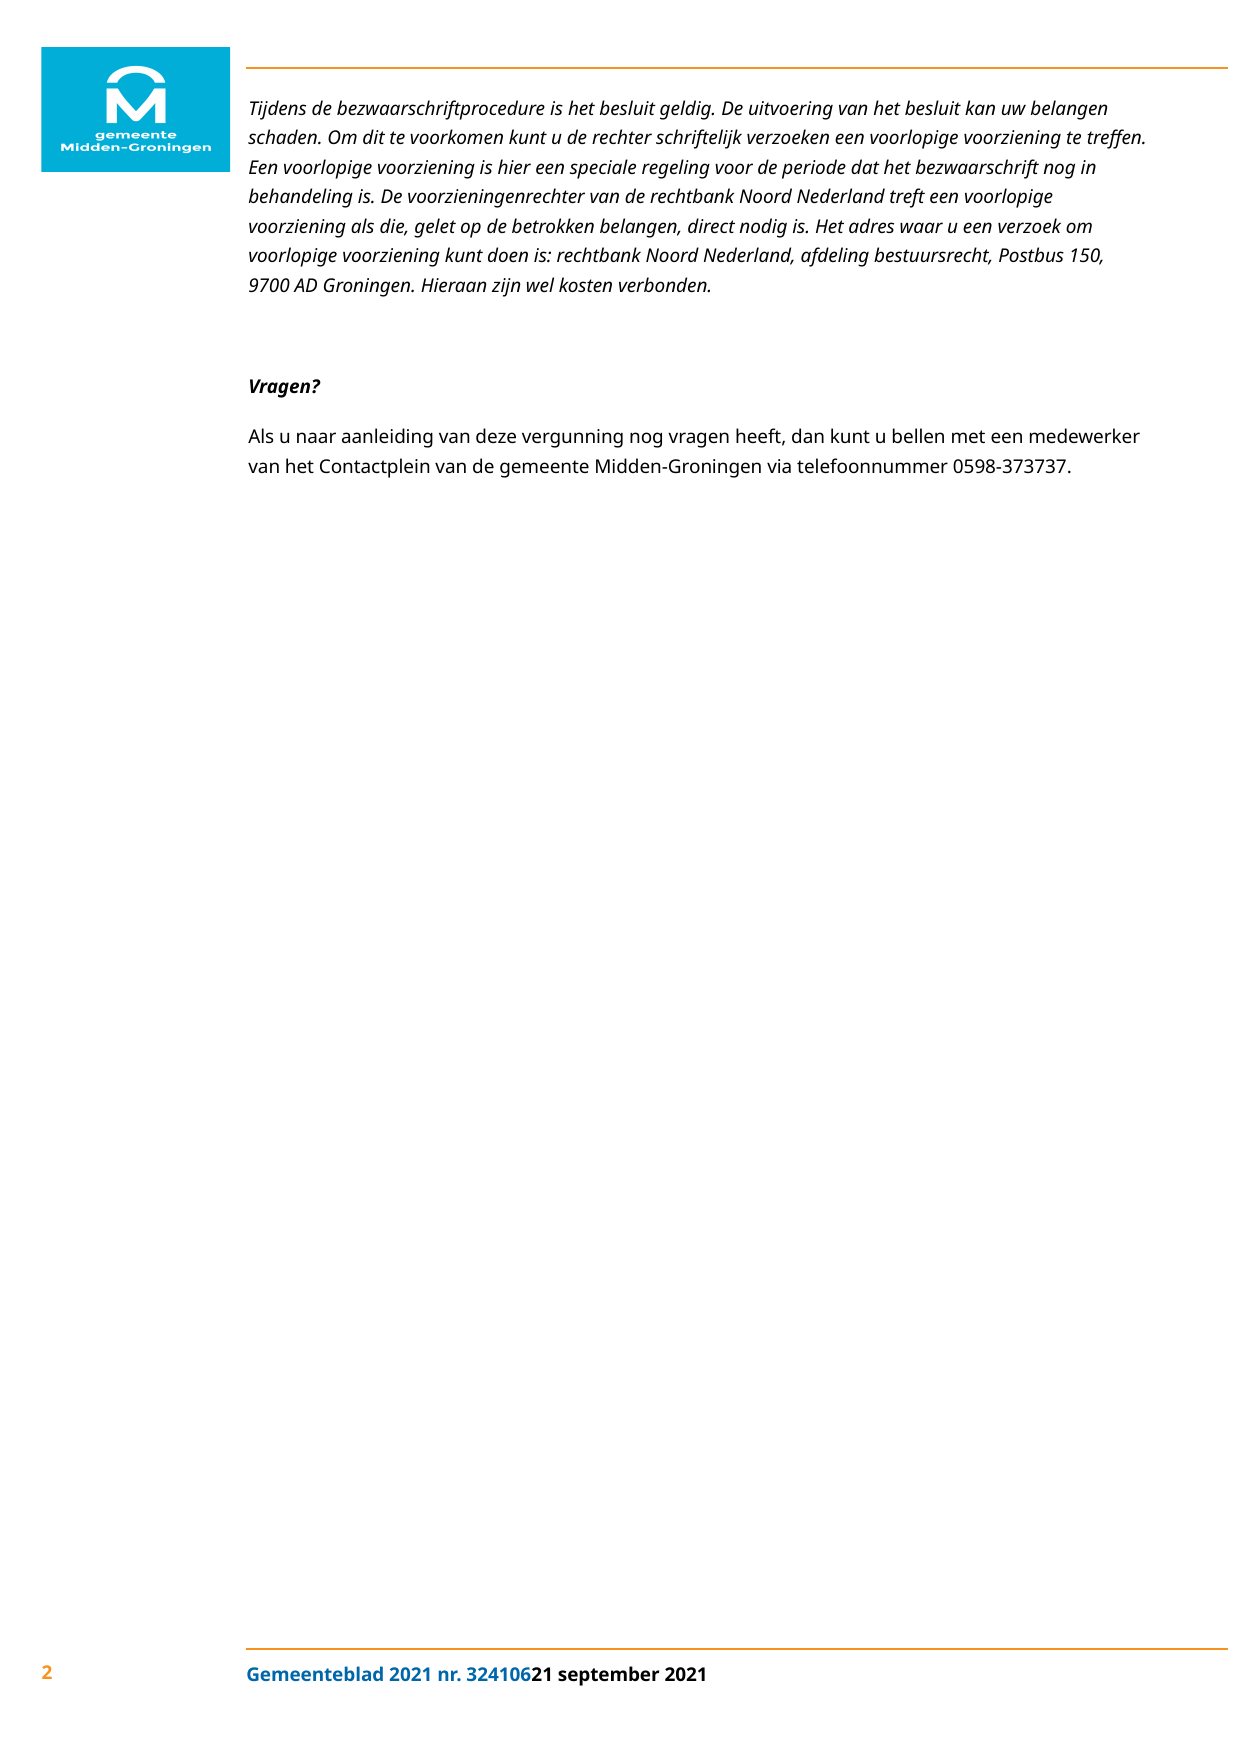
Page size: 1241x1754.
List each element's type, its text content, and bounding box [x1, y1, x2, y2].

picture [184, 146, 190, 153]
text Vragen? [248, 373, 1152, 399]
text Tijdens de bezwaarschriftprocedure is het besluit geldig. De uitvoering van het besluit kan uw belangen schaden. Om dit te voorkomen kunt u de rechter schriftelijk verzoeken een voorlopige voorziening te treffen. Een voorlopige voorziening is hier een speciale regeling voor de periode dat het bezwaarschrift nog in behandeling is. De voorzieningenrechter van de rechtbank Noord Nederland treft een voorlopige voorziening als die, gelet op de betrokken belangen, direct nodig is. Het adres waar u een verzoek om voorlopige voorziening kunt doen is: rechtbank Noord Nederland, afdeling bestuursrecht, Postbus 150, 9700 AD Groningen. Hieraan zijn wel kosten verbonden. [248, 95, 1152, 298]
picture [108, 66, 164, 82]
picture [107, 89, 165, 122]
text Als u naar aanleiding van deze vergunning nog vragen heeft, dan kunt u bellen met een medewerker van het Contactplein van de gemeente Midden-Groningen via telefoonnummer 0598-373737. [248, 423, 1152, 479]
